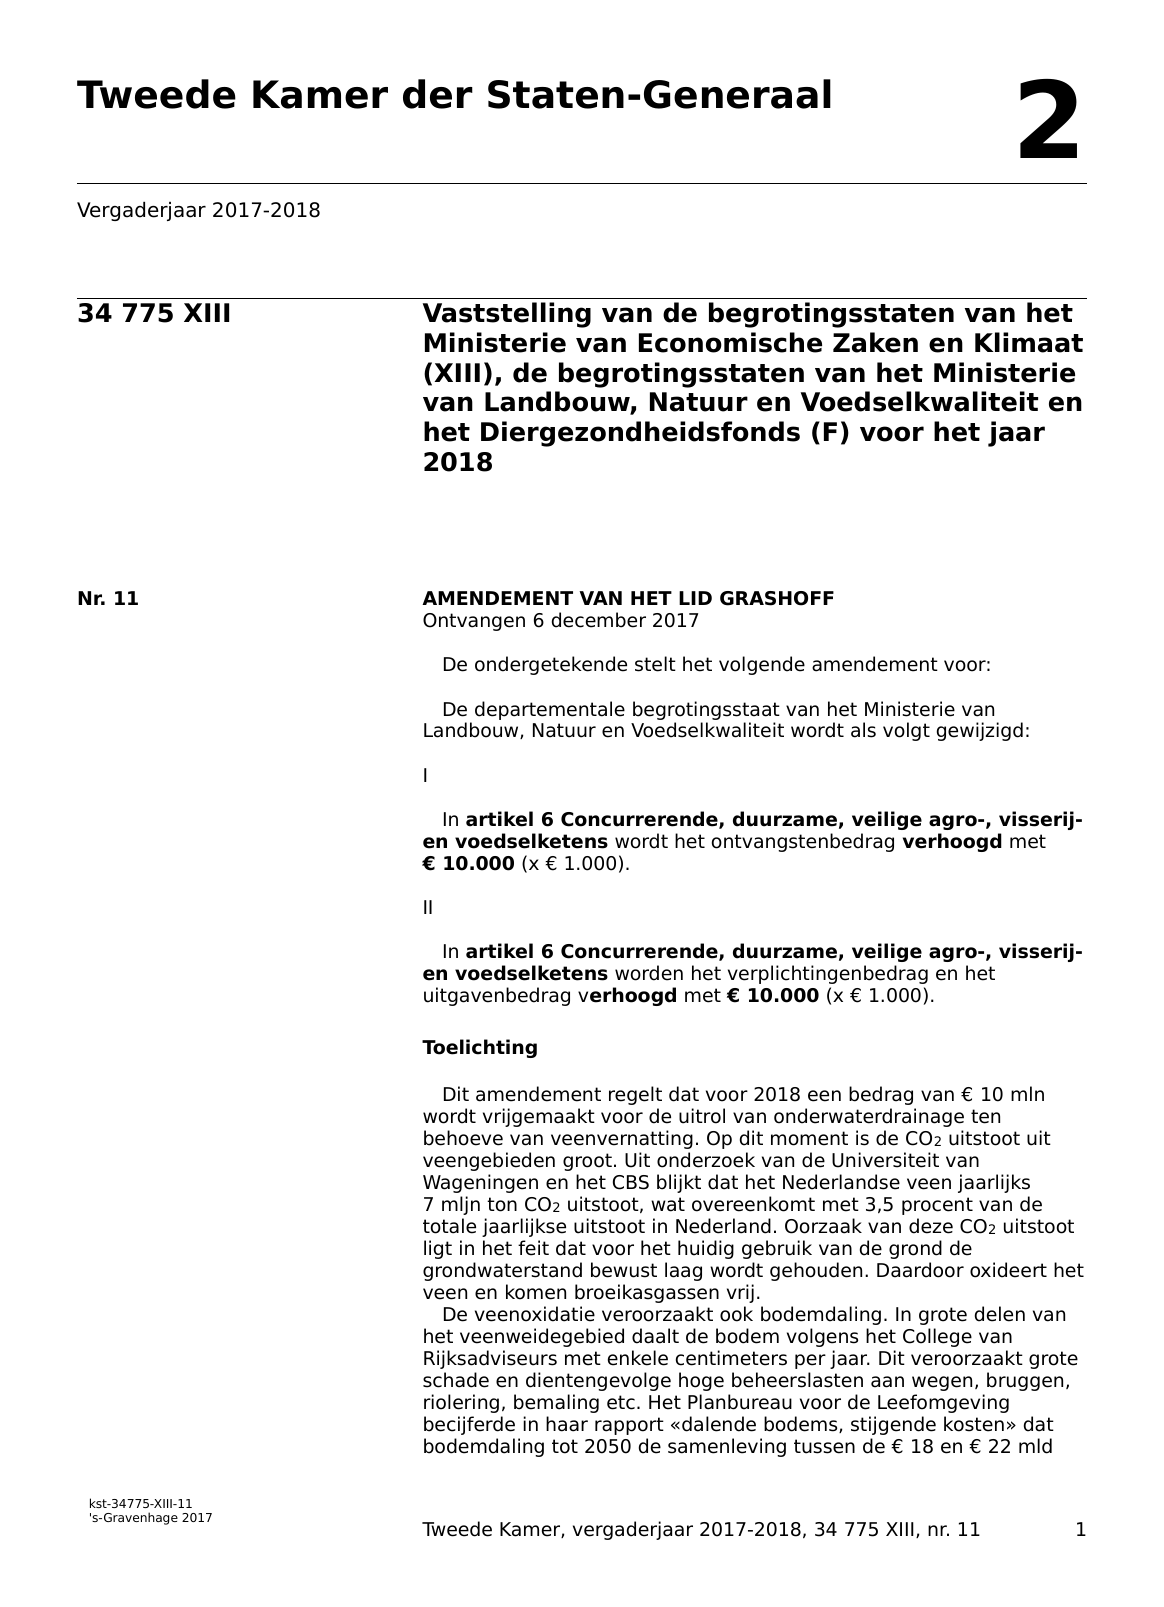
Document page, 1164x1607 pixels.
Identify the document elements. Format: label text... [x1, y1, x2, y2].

text In artikel 6 Concurrerende, duurzame, veilige agro-, visserij- en voedselketens wordt het ontvangstenbedrag verhoogd met € 10.000 (x € 1.000). [422, 809, 1087, 875]
table_cell Vergaderjaar 2017-2018 [77, 184, 1087, 298]
text De ondergetekende stelt het volgende amendement voor: [422, 654, 1087, 676]
text I [422, 764, 1087, 787]
text kst-34775-XIII-11 [88, 1497, 323, 1511]
text II [422, 897, 1087, 919]
text Ontvangen 6 december 2017 [422, 610, 1087, 632]
subtitle Nr. 11 AMENDEMENT VAN HET LID GRASHOFF [77, 588, 1087, 610]
text De veenoxidatie veroorzaakt ook bodemdaling. In grote delen van het veenweidegebied daalt de bodem volgens het College van Rijksadviseurs met enkele centimeters per jaar. Dit veroorzaakt grote schade en dientengevolge hoge beheerslasten aan wegen, bruggen, riolering, bemaling etc. Het Planbureau voor de Leefomgeving becijferde in haar rapport «dalende bodems, stijgende kosten» dat bodemdaling tot 2050 de samenleving tussen de € 18 en € 22 mld [422, 1304, 1087, 1458]
text Dit amendement regelt dat voor 2018 een bedrag van € 10 mln wordt vrijgemaakt voor de uitrol van onderwaterdrainage ten behoeve van veenvernatting. Op dit moment is de CO2 uitstoot uit veengebieden groot. Uit onderzoek van de Universiteit van Wageningen en het CBS blijkt dat het Nederlandse veen jaarlijks 7 mljn ton CO2 uitstoot, wat overeenkomt met 3,5 procent van de totale jaarlijkse uitstoot in Nederland. Oorzaak van deze CO2 uitstoot ligt in het feit dat voor het huidig gebruik van de grond de grondwaterstand bewust laag wordt gehouden. Daardoor oxideert het veen en komen broeikasgassen vrij. [422, 1084, 1087, 1304]
text 's-Gravenhage 2017 [88, 1511, 323, 1525]
text In artikel 6 Concurrerende, duurzame, veilige agro-, visserij- en voedselketens worden het verplichtingenbedrag en het uitgavenbedrag verhoogd met € 10.000 (x € 1.000). [422, 941, 1087, 1007]
subtitle Toelichting [422, 1037, 1087, 1059]
table_header Tweede Kamer der Staten-Generaal [77, 59, 886, 183]
table_header 2 [886, 59, 1087, 183]
subtitle 34 775 XIII Vaststelling van de begrotingsstaten van het Ministerie van Economische Zaken en Klimaat (XIII), de begrotingsstaten van het Ministerie van Landbouw, Natuur en Voedselkwaliteit en het Diergezondheidsfonds (F) voor het jaar 2018 [77, 299, 1087, 477]
text De departementale begrotingsstaat van het Ministerie van Landbouw, Natuur en Voedselkwaliteit wordt als volgt gewijzigd: [422, 698, 1087, 742]
